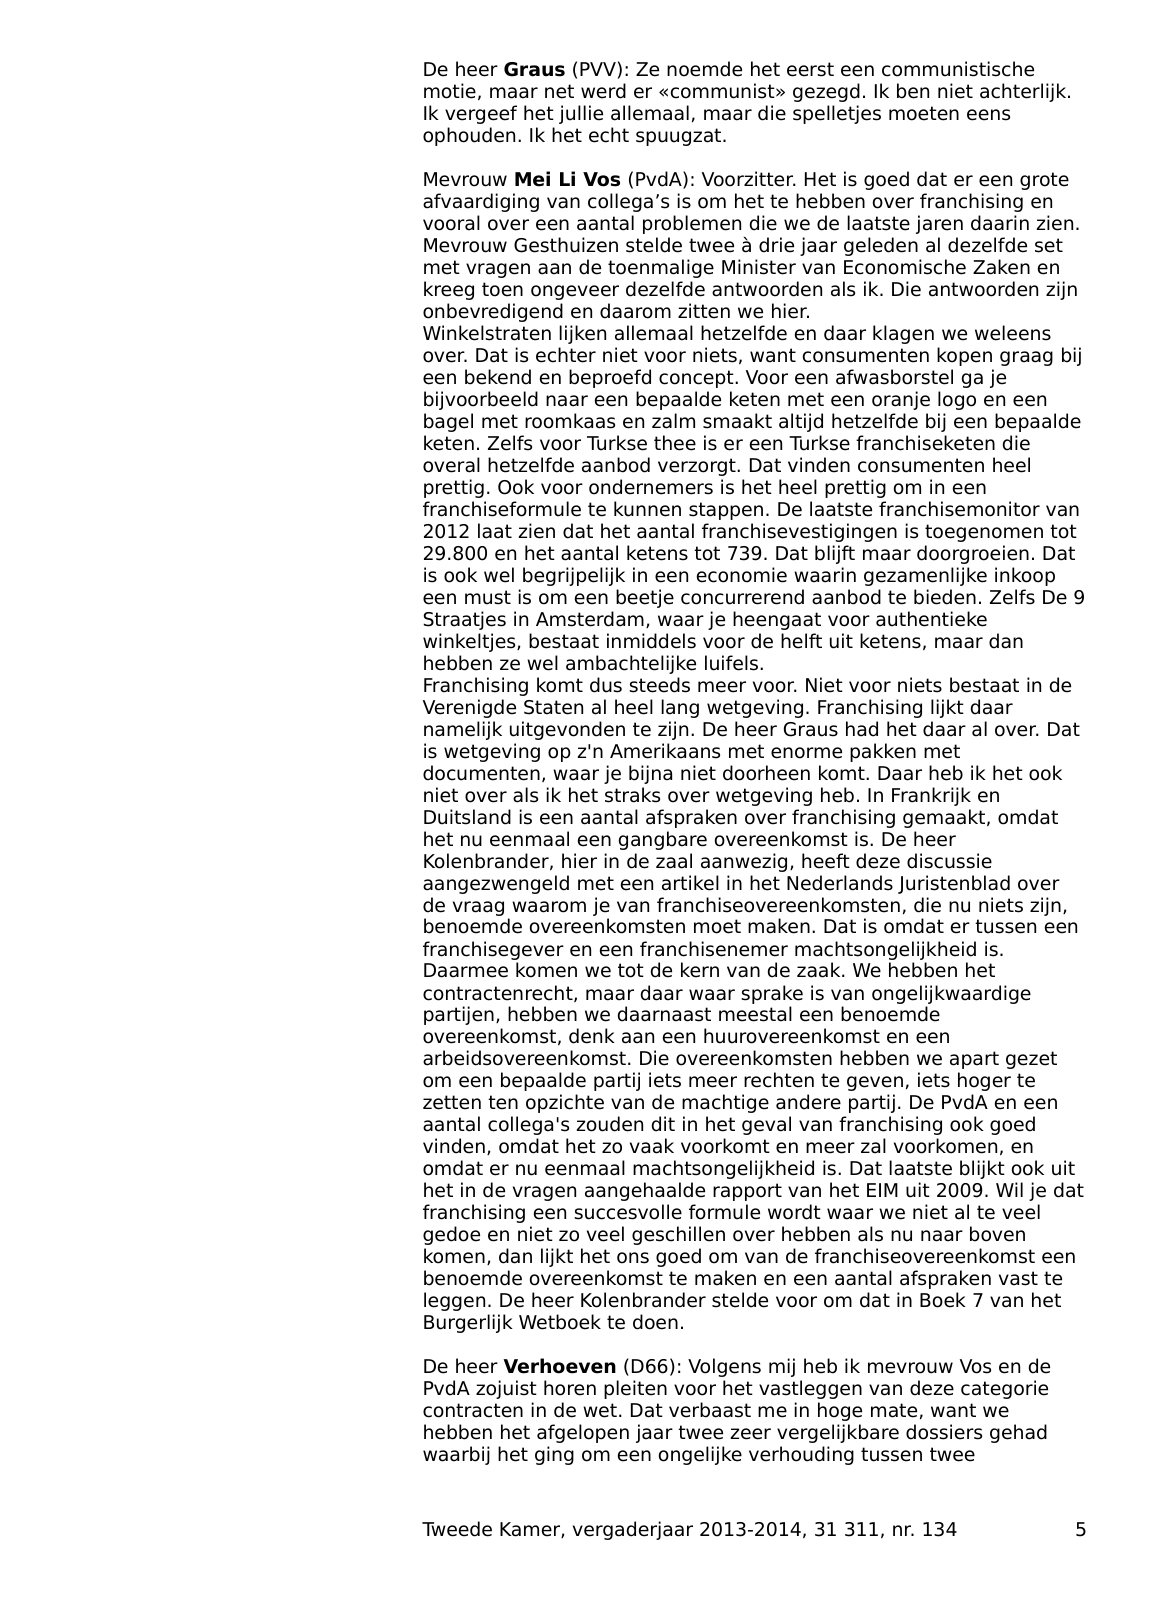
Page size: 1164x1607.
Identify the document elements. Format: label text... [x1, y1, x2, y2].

text De heer Graus (PVV): Ze noemde het eerst een communistische motie, maar net werd er «communist» gezegd. Ik ben niet achterlijk. Ik vergeef het jullie allemaal, maar die spelletjes moeten eens ophouden. Ik het echt spuugzat. [422, 59, 1087, 147]
text De heer Verhoeven (D66): Volgens mij heb ik mevrouw Vos en de PvdA zojuist horen pleiten voor het vastleggen van deze categorie contracten in de wet. Dat verbaast me in hoge mate, want we hebben het afgelopen jaar twee zeer vergelijkbare dossiers gehad waarbij het ging om een ongelijke verhouding tussen twee [422, 1356, 1087, 1466]
text Mevrouw Mei Li Vos (PvdA): Voorzitter. Het is goed dat er een grote afvaardiging van collega’s is om het te hebben over franchising en vooral over een aantal problemen die we de laatste jaren daarin zien. Mevrouw Gesthuizen stelde twee à drie jaar geleden al dezelfde set met vragen aan de toenmalige Minister van Economische Zaken en kreeg toen ongeveer dezelfde antwoorden als ik. Die antwoorden zijn onbevredigend en daarom zitten we hier. [422, 169, 1087, 323]
text Franchising komt dus steeds meer voor. Niet voor niets bestaat in de Verenigde Staten al heel lang wetgeving. Franchising lijkt daar namelijk uitgevonden te zijn. De heer Graus had het daar al over. Dat is wetgeving op z'n Amerikaans met enorme pakken met documenten, waar je bijna niet doorheen komt. Daar heb ik het ook niet over als ik het straks over wetgeving heb. In Frankrijk en Duitsland is een aantal afspraken over franchising gemaakt, omdat het nu eenmaal een gangbare overeenkomst is. De heer Kolenbrander, hier in de zaal aanwezig, heeft deze discussie aangezwengeld met een artikel in het Nederlands Juristenblad over de vraag waarom je van franchiseovereenkomsten, die nu niets zijn, benoemde overeenkomsten moet maken. Dat is omdat er tussen een franchisegever en een franchisenemer machtsongelijkheid is. Daarmee komen we tot de kern van de zaak. We hebben het contractenrecht, maar daar waar sprake is van ongelijkwaardige partijen, hebben we daarnaast meestal een benoemde overeenkomst, denk aan een huurovereenkomst en een arbeidsovereenkomst. Die overeenkomsten hebben we apart gezet om een bepaalde partij iets meer rechten te geven, iets hoger te zetten ten opzichte van de machtige andere partij. De PvdA en een aantal collega's zouden dit in het geval van franchising ook goed vinden, omdat het zo vaak voorkomt en meer zal voorkomen, en omdat er nu eenmaal machtsongelijkheid is. Dat laatste blijkt ook uit het in de vragen aangehaalde rapport van het EIM uit 2009. Wil je dat franchising een succesvolle formule wordt waar we niet al te veel gedoe en niet zo veel geschillen over hebben als nu naar boven komen, dan lijkt het ons goed om van de franchiseovereenkomst een benoemde overeenkomst te maken en een aantal afspraken vast te leggen. De heer Kolenbrander stelde voor om dat in Boek 7 van het Burgerlijk Wetboek te doen. [422, 675, 1087, 1334]
text Winkelstraten lijken allemaal hetzelfde en daar klagen we weleens over. Dat is echter niet voor niets, want consumenten kopen graag bij een bekend en beproefd concept. Voor een afwasborstel ga je bijvoorbeeld naar een bepaalde keten met een oranje logo en een bagel met roomkaas en zalm smaakt altijd hetzelfde bij een bepaalde keten. Zelfs voor Turkse thee is er een Turkse franchiseketen die overal hetzelfde aanbod verzorgt. Dat vinden consumenten heel prettig. Ook voor ondernemers is het heel prettig om in een franchiseformule te kunnen stappen. De laatste franchisemonitor van 2012 laat zien dat het aantal franchisevestigingen is toegenomen tot 29.800 en het aantal ketens tot 739. Dat blijft maar doorgroeien. Dat is ook wel begrijpelijk in een economie waarin gezamenlijke inkoop een must is om een beetje concurrerend aanbod te bieden. Zelfs De 9 Straatjes in Amsterdam, waar je heengaat voor authentieke winkeltjes, bestaat inmiddels voor de helft uit ketens, maar dan hebben ze wel ambachtelijke luifels. [422, 323, 1087, 675]
